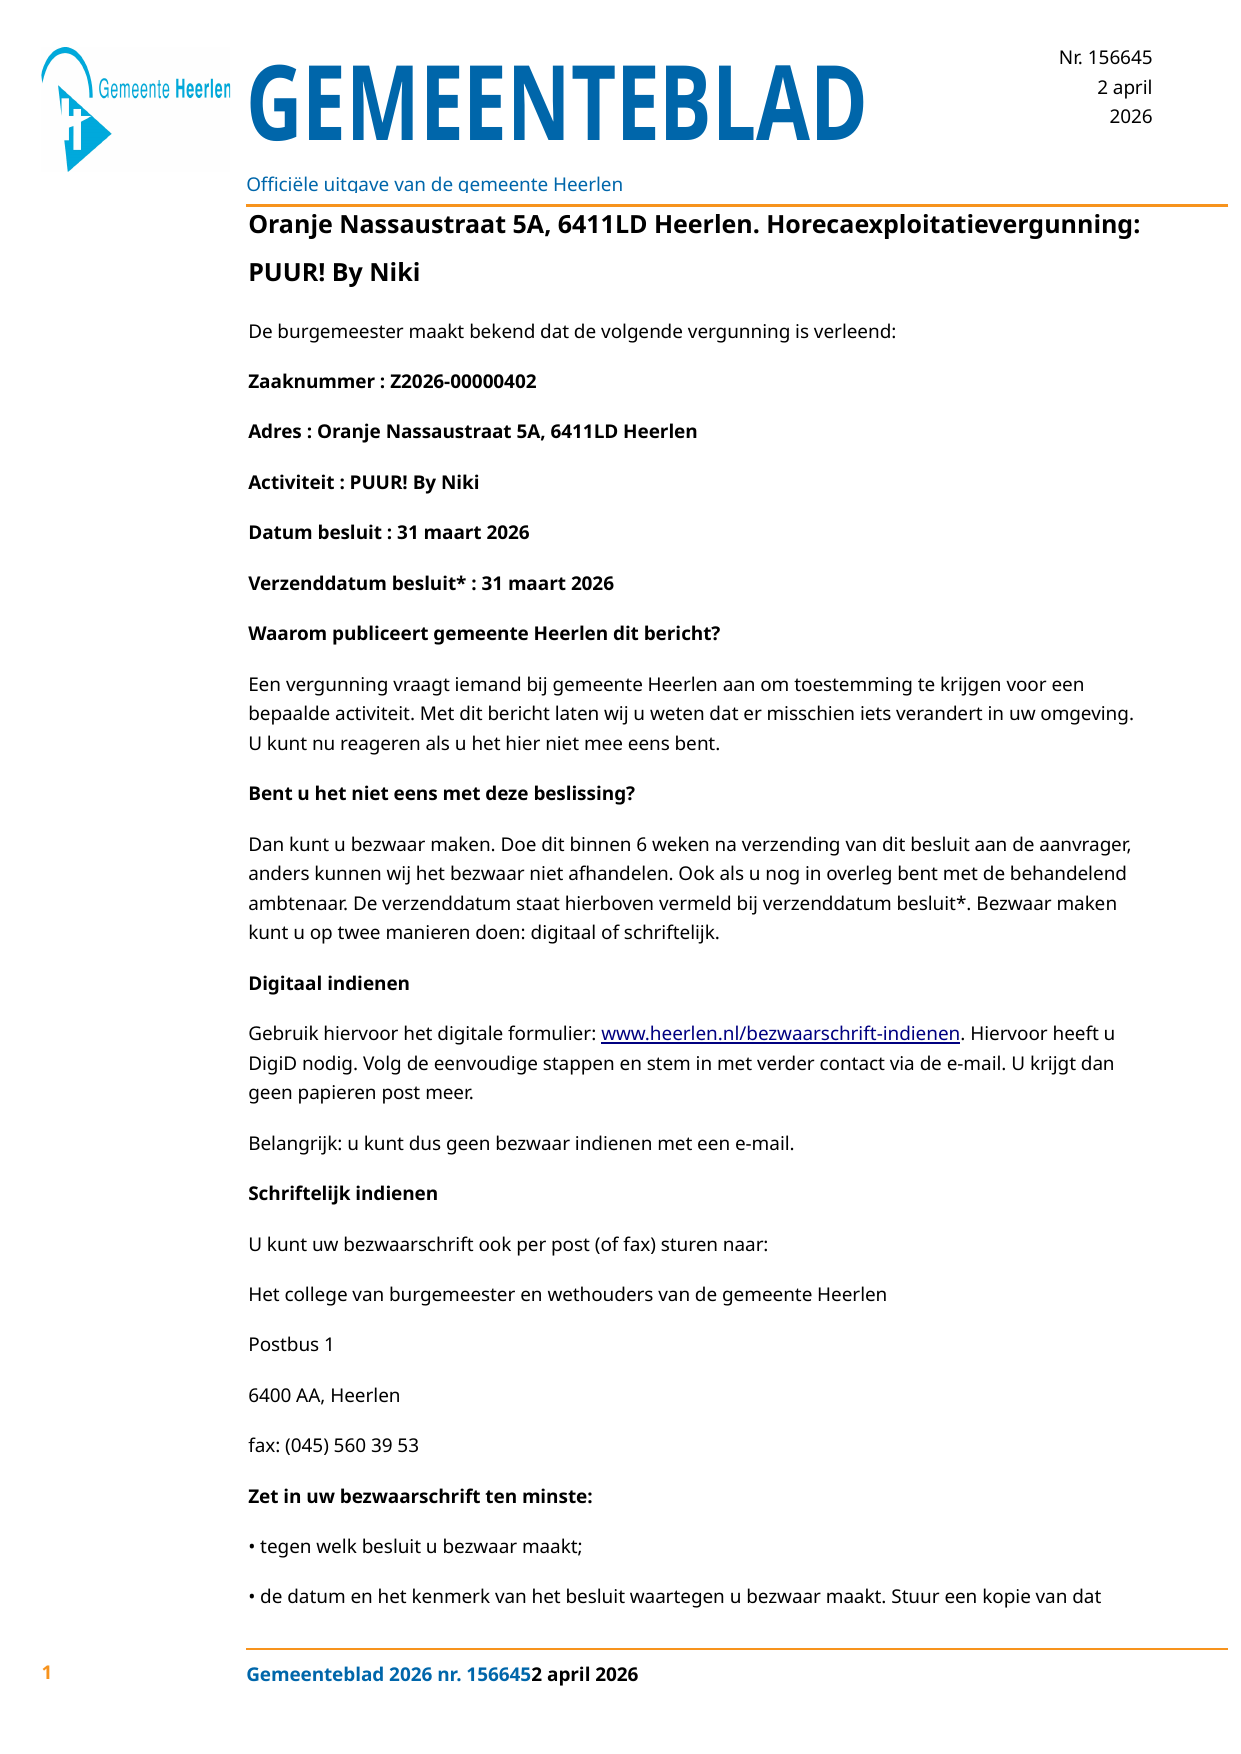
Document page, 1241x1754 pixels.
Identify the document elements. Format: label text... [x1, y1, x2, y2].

text Digitaal indienen [248, 970, 1152, 996]
text • de datum en het kenmerk van het besluit waartegen u bezwaar maakt. Stuur een kopie van dat [248, 1584, 1152, 1609]
text Waarom publiceert gemeente Heerlen dit bericht? [248, 620, 1152, 646]
text Verzenddatum besluit* : 31 maart 2026 [248, 570, 1152, 596]
text U kunt uw bezwaarschrift ook per post (of fax) sturen naar: [248, 1231, 1152, 1257]
text Dan kunt u bezwaar maken. Doe dit binnen 6 weken na verzending van dit besluit aan de aanvrager, anders kunnen wij het bezwaar niet afhandelen. Ook als u nog in overleg bent met de behandelend ambtenaar. De verzenddatum staat hierboven vermeld bij verzenddatum besluit*. Bezwaar maken kunt u op twee manieren doen: digitaal of schriftelijk. [248, 831, 1152, 945]
text De burgemeester maakt bekend dat de volgende vergunning is verleend: [248, 318, 1152, 344]
text Het college van burgemeester en wethouders van de gemeente Heerlen [248, 1281, 1152, 1307]
text 6400 AA, Heerlen [248, 1382, 1152, 1408]
text Zet in uw bezwaarschrift ten minste: [248, 1483, 1152, 1509]
text fax: (045) 560 39 53 [248, 1432, 1152, 1458]
picture [41, 47, 231, 172]
text Activiteit : PUUR! By Niki [248, 469, 1152, 495]
picture [41, 47, 59, 70]
text Zaaknummer : Z2026-00000402 [248, 368, 1152, 394]
text Datum besluit : 31 maart 2026 [248, 519, 1152, 545]
text • tegen welk besluit u bezwaar maakt; [248, 1533, 1152, 1559]
text Bent u het niet eens met deze beslissing? [248, 780, 1152, 806]
text Postbus 1 [248, 1332, 1152, 1357]
text Oranje Nassaustraat 5A, 6411LD Heerlen. Horecaexploitatievergunning: PUUR! By Niki [248, 207, 1152, 288]
text Een vergunning vraagt iemand bij gemeente Heerlen aan om toestemming te krijgen voor een bepaalde activiteit. Met dit bericht laten wij u weten dat er misschien iets verandert in uw omgeving. U kunt nu reageren als u het hier niet mee eens bent. [248, 671, 1152, 756]
text Adres : Oranje Nassaustraat 5A, 6411LD Heerlen [248, 419, 1152, 444]
text Belangrijk: u kunt dus geen bezwaar indienen met een e-mail. [248, 1130, 1152, 1156]
text Gebruik hiervoor het digitale formulier: www.heerlen.nl/bezwaarschrift-indienen. Hiervoor heeft u DigiD nodig. Volg de eenvoudige stappen en stem in met verder contact via de e-mail. U krijgt dan geen papieren post meer. [248, 1020, 1152, 1105]
text Schriftelijk indienen [248, 1180, 1152, 1206]
